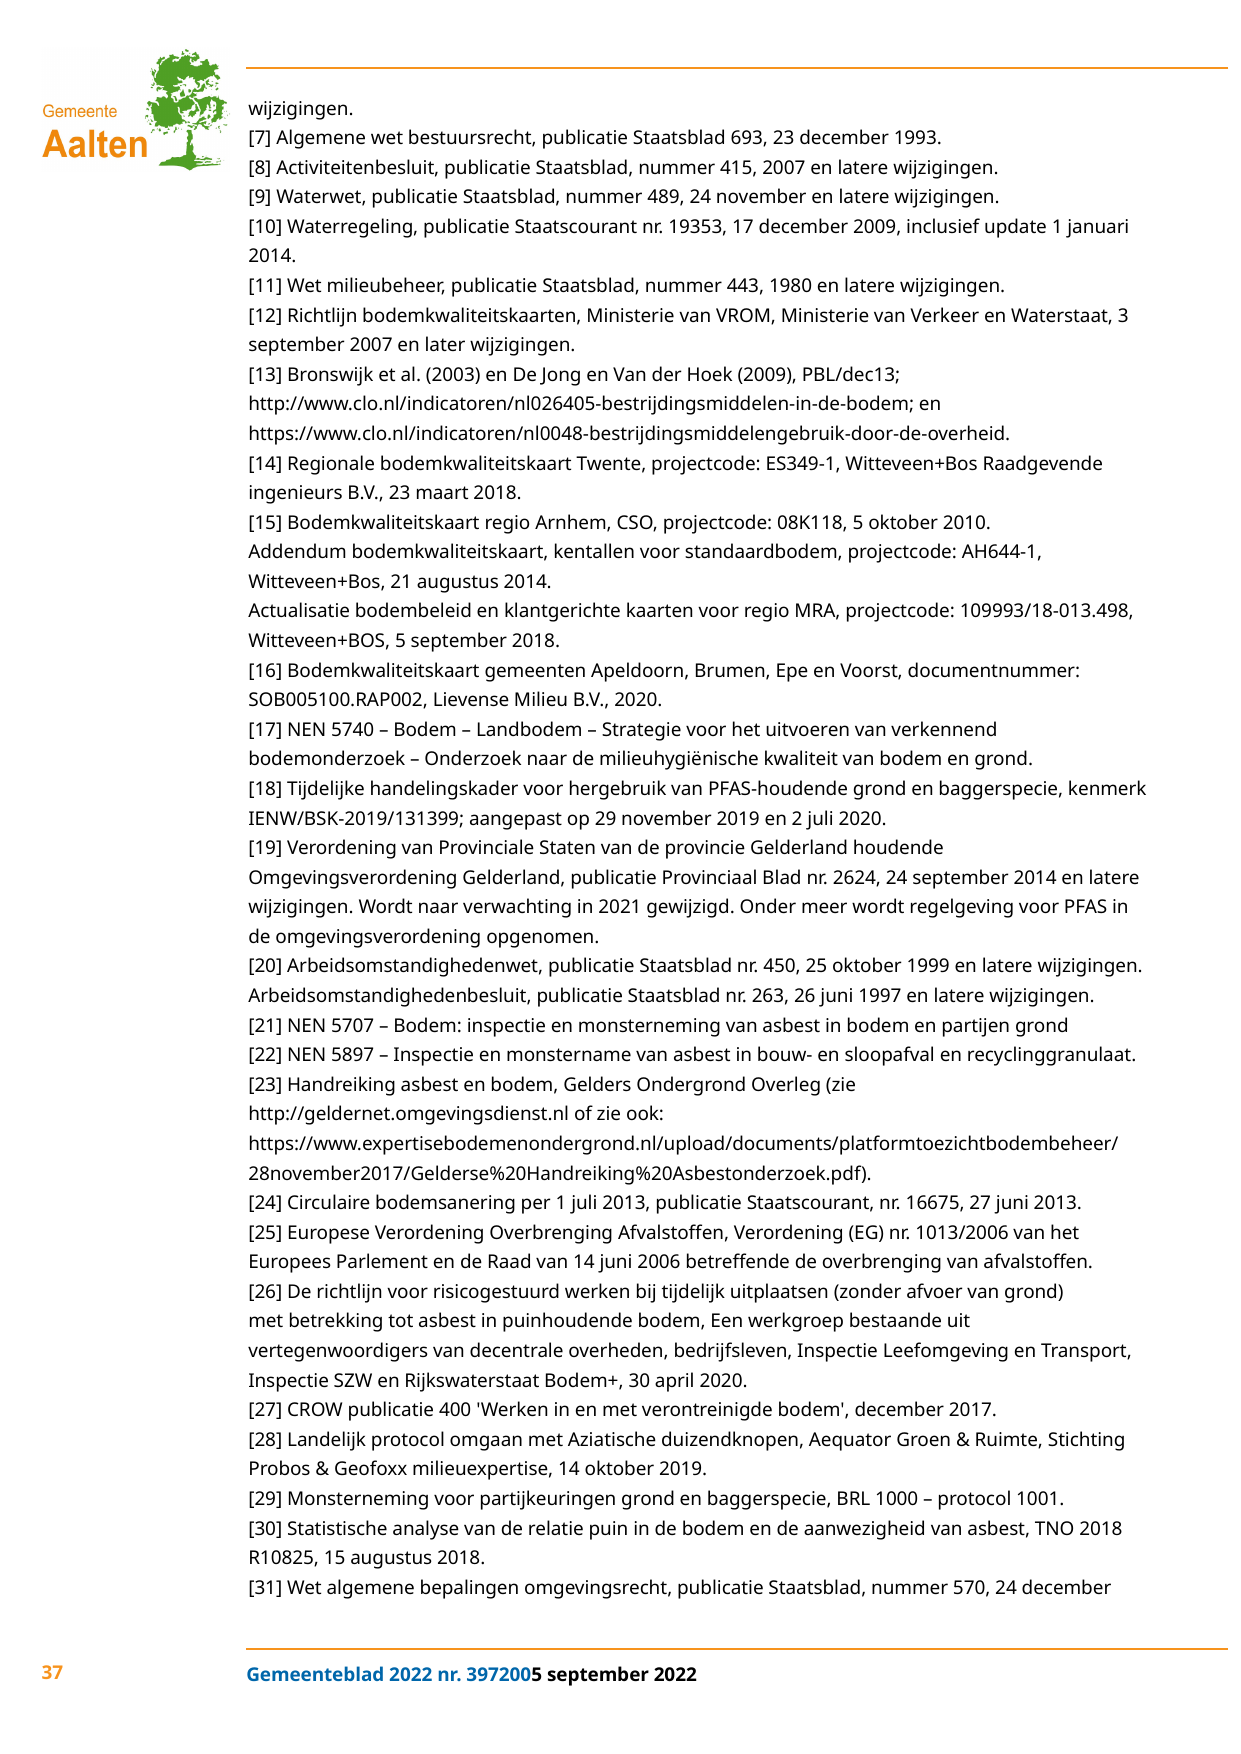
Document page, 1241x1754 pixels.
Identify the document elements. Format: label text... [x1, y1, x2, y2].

text [20] Arbeidsomstandighedenwet, publicatie Staatsblad nr. 450, 25 oktober 1999 en latere wijzigingen. [248, 953, 1152, 978]
text wijzigingen. [248, 95, 1152, 121]
text [19] Verordening van Provinciale Staten van de provincie Gelderland houdende Omgevingsverordening Gelderland, publicatie Provinciaal Blad nr. 2624, 24 september 2014 en latere wijzigingen. Wordt naar verwachting in 2021 gewijzigd. Onder meer wordt regelgeving voor PFAS in de omgevingsverordening opgenomen. [248, 834, 1152, 949]
text met betrekking tot asbest in puinhoudende bodem, Een werkgroep bestaande uit vertegenwoordigers van decentrale overheden, bedrijfsleven, Inspectie Leefomgeving en Transport, Inspectie SZW en Rijkswaterstaat Bodem+, 30 april 2020. [248, 1308, 1152, 1393]
text [22] NEN 5897 – Inspectie en monstername van asbest in bouw- en sloopafval en recyclinggranulaat. [248, 1041, 1152, 1067]
text [8] Activiteitenbesluit, publicatie Staatsblad, nummer 415, 2007 en latere wijzigingen. [248, 154, 1152, 180]
text [11] Wet milieubeheer, publicatie Staatsblad, nummer 443, 1980 en latere wijzigingen. [248, 272, 1152, 298]
text [29] Monsterneming voor partijkeuringen grond en baggerspecie, BRL 1000 – protocol 1001. [248, 1485, 1152, 1511]
text [21] NEN 5707 – Bodem: inspectie en monsterneming van asbest in bodem en partijen grond [248, 1012, 1152, 1038]
text [15] Bodemkwaliteitskaart regio Arnhem, CSO, projectcode: 08K118, 5 oktober 2010. [248, 509, 1152, 535]
text [18] Tijdelijke handelingskader voor hergebruik van PFAS-houdende grond en baggerspecie, kenmerk IENW/BSK-2019/131399; aangepast op 29 november 2019 en 2 juli 2020. [248, 775, 1152, 831]
text [27] CROW publicatie 400 'Werken in en met verontreinigde bodem', december 2017. [248, 1396, 1152, 1422]
text https://www.clo.nl/indicatoren/nl0048-bestrijdingsmiddelengebruik-door-de-overheid. [248, 420, 1152, 446]
text Addendum bodemkwaliteitskaart, kentallen voor standaardbodem, projectcode: AH644-1, Witteveen+Bos, 21 augustus 2014. [248, 538, 1152, 594]
text [16] Bodemkwaliteitskaart gemeenten Apeldoorn, Brumen, Epe en Voorst, documentnummer: SOB005100.RAP002, Lievense Milieu B.V., 2020. [248, 657, 1152, 712]
text [23] Handreiking asbest en bodem, Gelders Ondergrond Overleg (zie http://geldernet.omgevingsdienst.nl of zie ook: https://www.expertisebodemenondergrond.nl/upload/documents/platformtoezichtbodembeheer/28november2017/Gelderse%20Handreiking%20Asbestonderzoek.pdf). [248, 1071, 1152, 1186]
text [30] Statistische analyse van de relatie puin in de bodem en de aanwezigheid van asbest, TNO 2018 R10825, 15 augustus 2018. [248, 1515, 1152, 1570]
text [28] Landelijk protocol omgaan met Aziatische duizendknopen, Aequator Groen & Ruimte, Stichting Probos & Geofoxx milieuexpertise, 14 oktober 2019. [248, 1426, 1152, 1481]
text [31] Wet algemene bepalingen omgevingsrecht, publicatie Staatsblad, nummer 570, 24 december [248, 1574, 1152, 1600]
text Arbeidsomstandighedenbesluit, publicatie Staatsblad nr. 263, 26 juni 1997 en latere wijzigingen. [248, 982, 1152, 1008]
text Actualisatie bodembeleid en klantgerichte kaarten voor regio MRA, projectcode: 109993/18-013.498, Witteveen+BOS, 5 september 2018. [248, 598, 1152, 653]
text [12] Richtlijn bodemkwaliteitskaarten, Ministerie van VROM, Ministerie van Verkeer en Waterstaat, 3 september 2007 en later wijzigingen. [248, 302, 1152, 357]
text [14] Regionale bodemkwaliteitskaart Twente, projectcode: ES349-1, Witteveen+Bos Raadgevende ingenieurs B.V., 23 maart 2018. [248, 450, 1152, 505]
text [26] De richtlijn voor risicogestuurd werken bij tijdelijk uitplaatsen (zonder afvoer van grond) [248, 1278, 1152, 1304]
text [10] Waterregeling, publicatie Staatscourant nr. 19353, 17 december 2009, inclusief update 1 januari 2014. [248, 213, 1152, 268]
text [7] Algemene wet bestuursrecht, publicatie Staatsblad 693, 23 december 1993. [248, 124, 1152, 150]
picture [41, 47, 231, 172]
text [13] Bronswijk et al. (2003) en De Jong en Van der Hoek (2009), PBL/dec13; http://www.clo.nl/indicatoren/nl026405-bestrijdingsmiddelen-in-de-bodem; en [248, 361, 1152, 416]
text [24] Circulaire bodemsanering per 1 juli 2013, publicatie Staatscourant, nr. 16675, 27 juni 2013. [248, 1189, 1152, 1215]
text [17] NEN 5740 – Bodem – Landbodem – Strategie voor het uitvoeren van verkennend bodemonderzoek – Onderzoek naar de milieuhygiënische kwaliteit van bodem en grond. [248, 716, 1152, 771]
text [9] Waterwet, publicatie Staatsblad, nummer 489, 24 november en latere wijzigingen. [248, 183, 1152, 209]
text [25] Europese Verordening Overbrenging Afvalstoffen, Verordening (EG) nr. 1013/2006 van het Europees Parlement en de Raad van 14 juni 2006 betreffende de overbrenging van afvalstoffen. [248, 1219, 1152, 1274]
